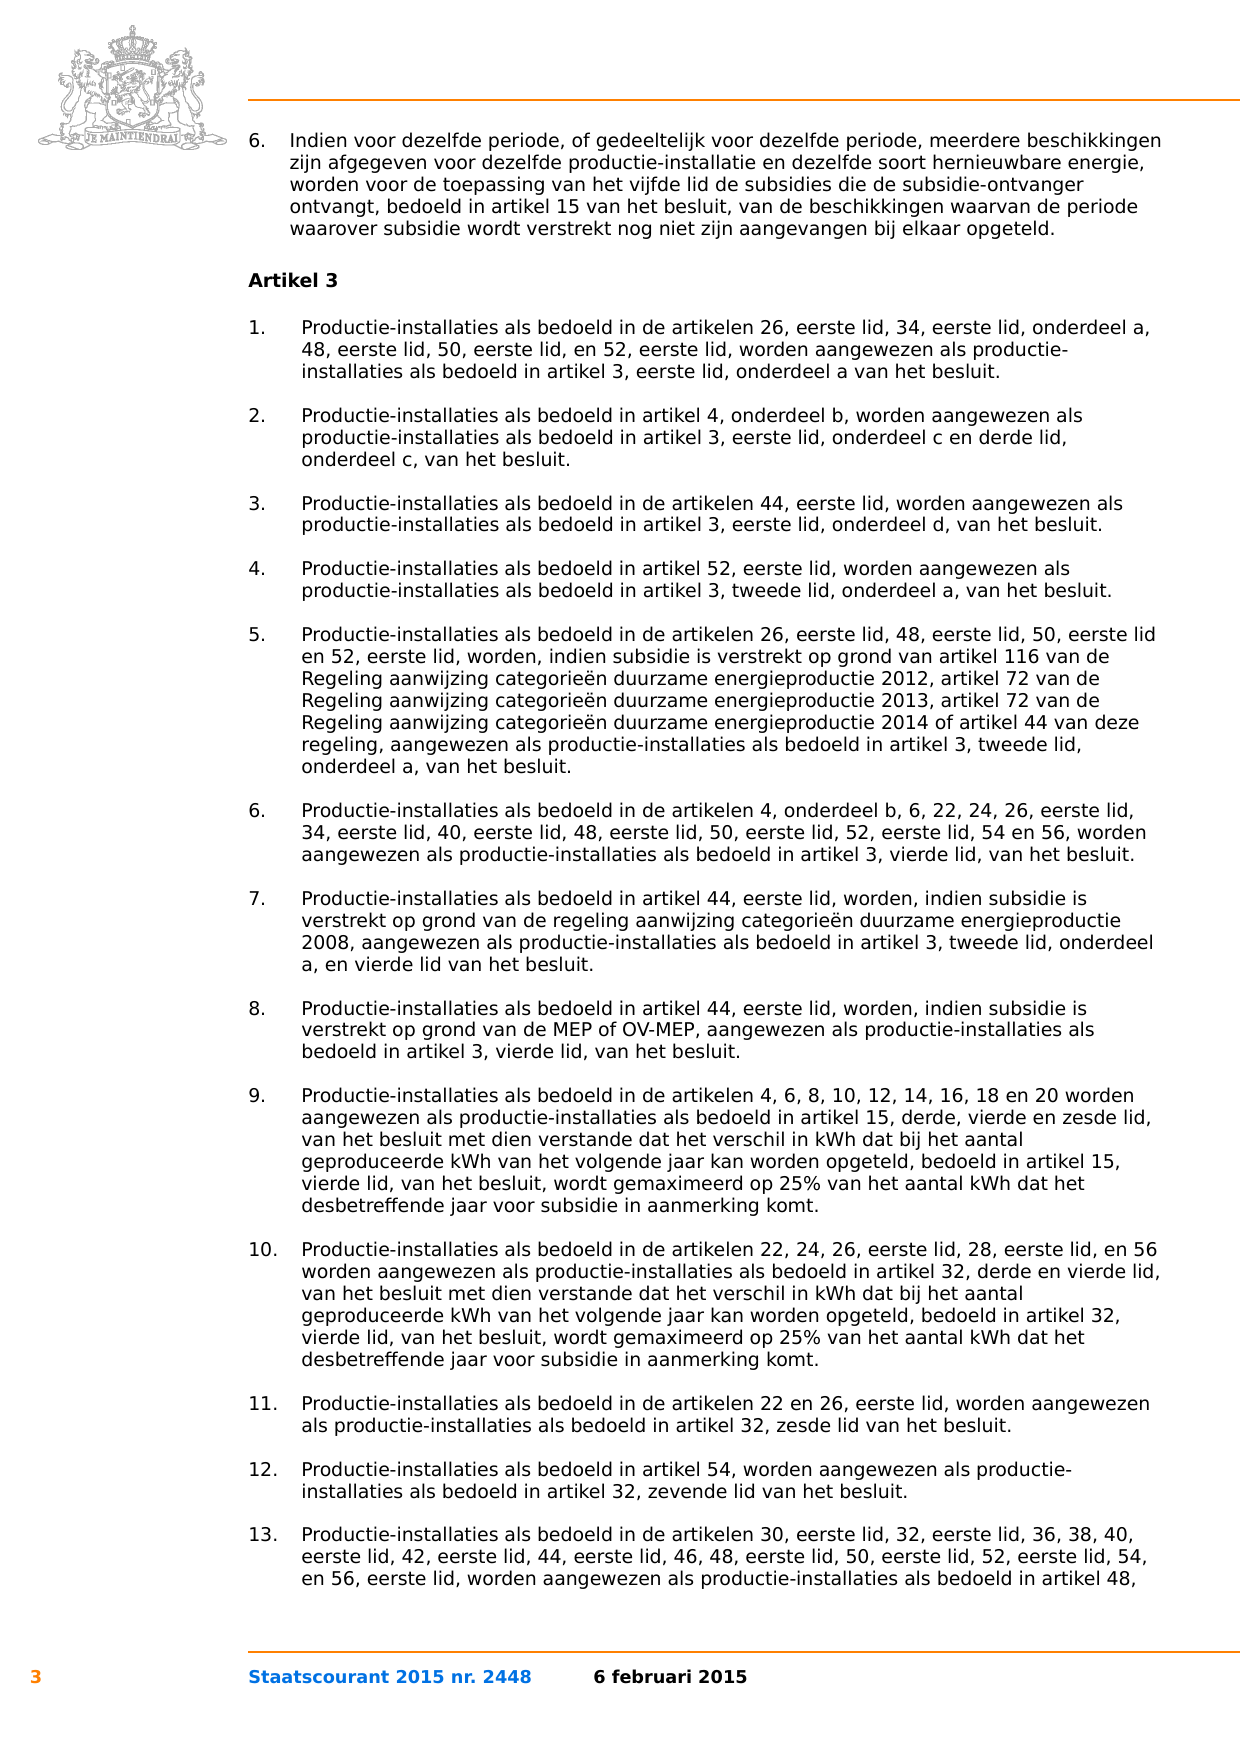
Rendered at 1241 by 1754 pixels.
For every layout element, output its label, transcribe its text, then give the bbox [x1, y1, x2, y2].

text 6. Indien voor dezelfde periode, of gedeeltelijk voor dezelfde periode, meerdere beschikkingen zijn afgegeven voor dezelfde productie-installatie en dezelfde soort hernieuwbare energie, worden voor de toepassing van het vijfde lid de subsidies die de subsidie-ontvanger ontvangt, bedoeld in artikel 15 van het besluit, van de beschikkingen waarvan de periode waarover subsidie wordt verstrekt nog niet zijn aangevangen bij elkaar opgeteld. [248, 130, 1163, 240]
text 13. Productie-installaties als bedoeld in de artikelen 30, eerste lid, 32, eerste lid, 36, 38, 40, eerste lid, 42, eerste lid, 44, eerste lid, 46, 48, eerste lid, 50, eerste lid, 52, eerste lid, 54, en 56, eerste lid, worden aangewezen als productie-installaties als bedoeld in artikel 48, [248, 1524, 1163, 1590]
text 10. Productie-installaties als bedoeld in de artikelen 22, 24, 26, eerste lid, 28, eerste lid, en 56 worden aangewezen als productie-installaties als bedoeld in artikel 32, derde en vierde lid, van het besluit met dien verstande dat het verschil in kWh dat bij het aantal geproduceerde kWh van het volgende jaar kan worden opgeteld, bedoeld in artikel 32, vierde lid, van het besluit, wordt gemaximeerd op 25% van het aantal kWh dat het desbetreffende jaar voor subsidie in aanmerking komt. [248, 1239, 1163, 1371]
text 11. Productie-installaties als bedoeld in de artikelen 22 en 26, eerste lid, worden aangewezen als productie-installaties als bedoeld in artikel 32, zesde lid van het besluit. [248, 1393, 1163, 1437]
text 9. Productie-installaties als bedoeld in de artikelen 4, 6, 8, 10, 12, 14, 16, 18 en 20 worden aangewezen als productie-installaties als bedoeld in artikel 15, derde, vierde en zesde lid, van het besluit met dien verstande dat het verschil in kWh dat bij het aantal geproduceerde kWh van het volgende jaar kan worden opgeteld, bedoeld in artikel 15, vierde lid, van het besluit, wordt gemaximeerd op 25% van het aantal kWh dat het desbetreffende jaar voor subsidie in aanmerking komt. [248, 1085, 1163, 1217]
text 3. Productie-installaties als bedoeld in de artikelen 44, eerste lid, worden aangewezen als productie-installaties als bedoeld in artikel 3, eerste lid, onderdeel d, van het besluit. [248, 492, 1163, 536]
subtitle Artikel 3 [248, 270, 1163, 292]
picture [38, 25, 227, 150]
text 2. Productie-installaties als bedoeld in artikel 4, onderdeel b, worden aangewezen als productie-installaties als bedoeld in artikel 3, eerste lid, onderdeel c en derde lid, onderdeel c, van het besluit. [248, 404, 1163, 471]
text 6. Productie-installaties als bedoeld in de artikelen 4, onderdeel b, 6, 22, 24, 26, eerste lid, 34, eerste lid, 40, eerste lid, 48, eerste lid, 50, eerste lid, 52, eerste lid, 54 en 56, worden aangewezen als productie-installaties als bedoeld in artikel 3, vierde lid, van het besluit. [248, 800, 1163, 866]
text 4. Productie-installaties als bedoeld in artikel 52, eerste lid, worden aangewezen als productie-installaties als bedoeld in artikel 3, tweede lid, onderdeel a, van het besluit. [248, 558, 1163, 602]
text 8. Productie-installaties als bedoeld in artikel 44, eerste lid, worden, indien subsidie is verstrekt op grond van de MEP of OV-MEP, aangewezen als productie-installaties als bedoeld in artikel 3, vierde lid, van het besluit. [248, 997, 1163, 1063]
text 5. Productie-installaties als bedoeld in de artikelen 26, eerste lid, 48, eerste lid, 50, eerste lid en 52, eerste lid, worden, indien subsidie is verstrekt op grond van artikel 116 van de Regeling aanwijzing categorieën duurzame energieproductie 2012, artikel 72 van de Regeling aanwijzing categorieën duurzame energieproductie 2013, artikel 72 van de Regeling aanwijzing categorieën duurzame energieproductie 2014 of artikel 44 van deze regeling, aangewezen als productie-installaties als bedoeld in artikel 3, tweede lid, onderdeel a, van het besluit. [248, 624, 1163, 778]
text 7. Productie-installaties als bedoeld in artikel 44, eerste lid, worden, indien subsidie is verstrekt op grond van de regeling aanwijzing categorieën duurzame energieproductie 2008, aangewezen als productie-installaties als bedoeld in artikel 3, tweede lid, onderdeel a, en vierde lid van het besluit. [248, 888, 1163, 976]
text 12. Productie-installaties als bedoeld in artikel 54, worden aangewezen als productie-installaties als bedoeld in artikel 32, zevende lid van het besluit. [248, 1458, 1163, 1502]
text 1. Productie-installaties als bedoeld in de artikelen 26, eerste lid, 34, eerste lid, onderdeel a, 48, eerste lid, 50, eerste lid, en 52, eerste lid, worden aangewezen als productie-installaties als bedoeld in artikel 3, eerste lid, onderdeel a van het besluit. [248, 317, 1163, 383]
